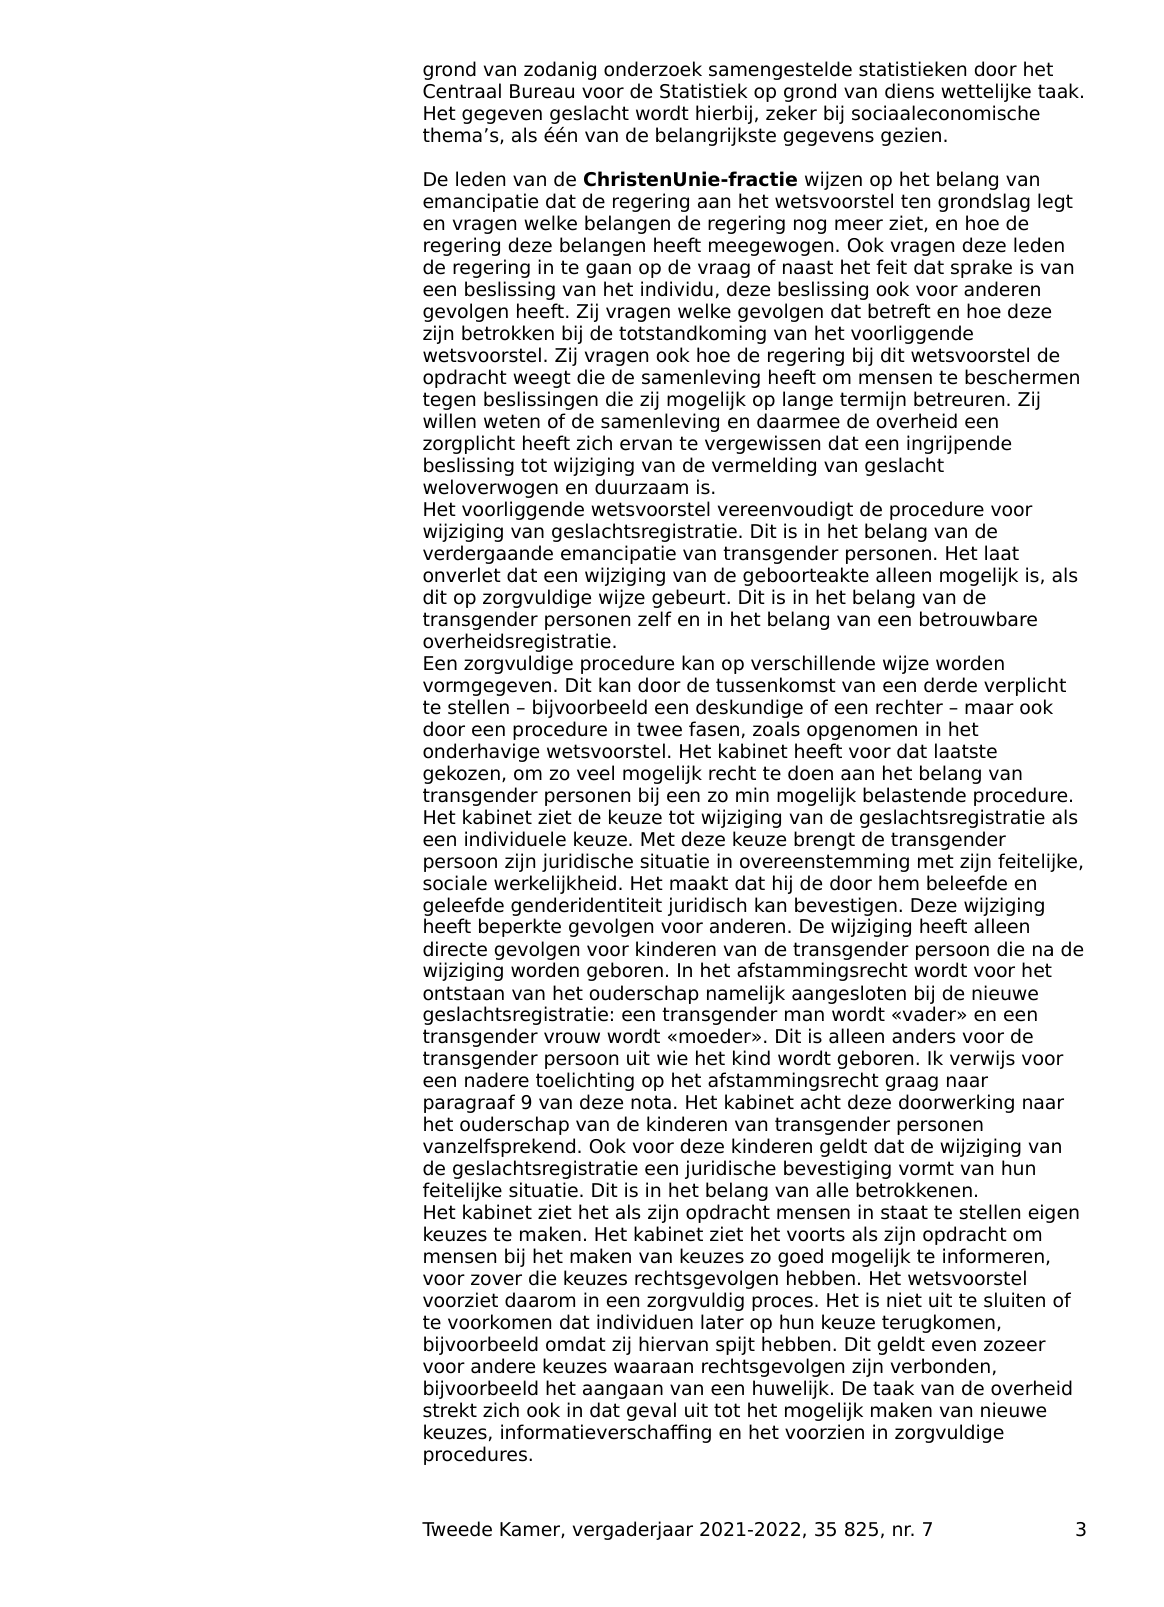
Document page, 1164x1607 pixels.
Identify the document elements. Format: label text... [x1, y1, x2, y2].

text grond van zodanig onderzoek samengestelde statistieken door het Centraal Bureau voor de Statistiek op grond van diens wettelijke taak. Het gegeven geslacht wordt hierbij, zeker bij sociaaleconomische thema’s, als één van de belangrijkste gegevens gezien. [422, 59, 1087, 147]
text Een zorgvuldige procedure kan op verschillende wijze worden vormgegeven. Dit kan door de tussenkomst van een derde verplicht te stellen – bijvoorbeeld een deskundige of een rechter – maar ook door een procedure in twee fasen, zoals opgenomen in het onderhavige wetsvoorstel. Het kabinet heeft voor dat laatste gekozen, om zo veel mogelijk recht te doen aan het belang van transgender personen bij een zo min mogelijk belastende procedure. [422, 653, 1087, 807]
text De leden van de ChristenUnie-fractie wijzen op het belang van emancipatie dat de regering aan het wetsvoorstel ten grondslag legt en vragen welke belangen de regering nog meer ziet, en hoe de regering deze belangen heeft meegewogen. Ook vragen deze leden de regering in te gaan op de vraag of naast het feit dat sprake is van een beslissing van het individu, deze beslissing ook voor anderen gevolgen heeft. Zij vragen welke gevolgen dat betreft en hoe deze zijn betrokken bij de totstandkoming van het voorliggende wetsvoorstel. Zij vragen ook hoe de regering bij dit wetsvoorstel de opdracht weegt die de samenleving heeft om mensen te beschermen tegen beslissingen die zij mogelijk op lange termijn betreuren. Zij willen weten of de samenleving en daarmee de overheid een zorgplicht heeft zich ervan te vergewissen dat een ingrijpende beslissing tot wijziging van de vermelding van geslacht weloverwogen en duurzaam is. [422, 169, 1087, 499]
text Het kabinet ziet het als zijn opdracht mensen in staat te stellen eigen keuzes te maken. Het kabinet ziet het voorts als zijn opdracht om mensen bij het maken van keuzes zo goed mogelijk te informeren, voor zover die keuzes rechtsgevolgen hebben. Het wetsvoorstel voorziet daarom in een zorgvuldig proces. Het is niet uit te sluiten of te voorkomen dat individuen later op hun keuze terugkomen, bijvoorbeeld omdat zij hiervan spijt hebben. Dit geldt even zozeer voor andere keuzes waaraan rechtsgevolgen zijn verbonden, bijvoorbeeld het aangaan van een huwelijk. De taak van de overheid strekt zich ook in dat geval uit tot het mogelijk maken van nieuwe keuzes, informatieverschaffing en het voorzien in zorgvuldige procedures. [422, 1202, 1087, 1466]
text Het kabinet ziet de keuze tot wijziging van de geslachtsregistratie als een individuele keuze. Met deze keuze brengt de transgender persoon zijn juridische situatie in overeenstemming met zijn feitelijke, sociale werkelijkheid. Het maakt dat hij de door hem beleefde en geleefde genderidentiteit juridisch kan bevestigen. Deze wijziging heeft beperkte gevolgen voor anderen. De wijziging heeft alleen directe gevolgen voor kinderen van de transgender persoon die na de wijziging worden geboren. In het afstammingsrecht wordt voor het ontstaan van het ouderschap namelijk aangesloten bij de nieuwe geslachtsregistratie: een transgender man wordt «vader» en een transgender vrouw wordt «moeder». Dit is alleen anders voor de transgender persoon uit wie het kind wordt geboren. Ik verwijs voor een nadere toelichting op het afstammingsrecht graag naar paragraaf 9 van deze nota. Het kabinet acht deze doorwerking naar het ouderschap van de kinderen van transgender personen vanzelfsprekend. Ook voor deze kinderen geldt dat de wijziging van de geslachtsregistratie een juridische bevestiging vormt van hun feitelijke situatie. Dit is in het belang van alle betrokkenen. [422, 807, 1087, 1202]
text Het voorliggende wetsvoorstel vereenvoudigt de procedure voor wijziging van geslachtsregistratie. Dit is in het belang van de verdergaande emancipatie van transgender personen. Het laat onverlet dat een wijziging van de geboorteakte alleen mogelijk is, als dit op zorgvuldige wijze gebeurt. Dit is in het belang van de transgender personen zelf en in het belang van een betrouwbare overheidsregistratie. [422, 499, 1087, 653]
